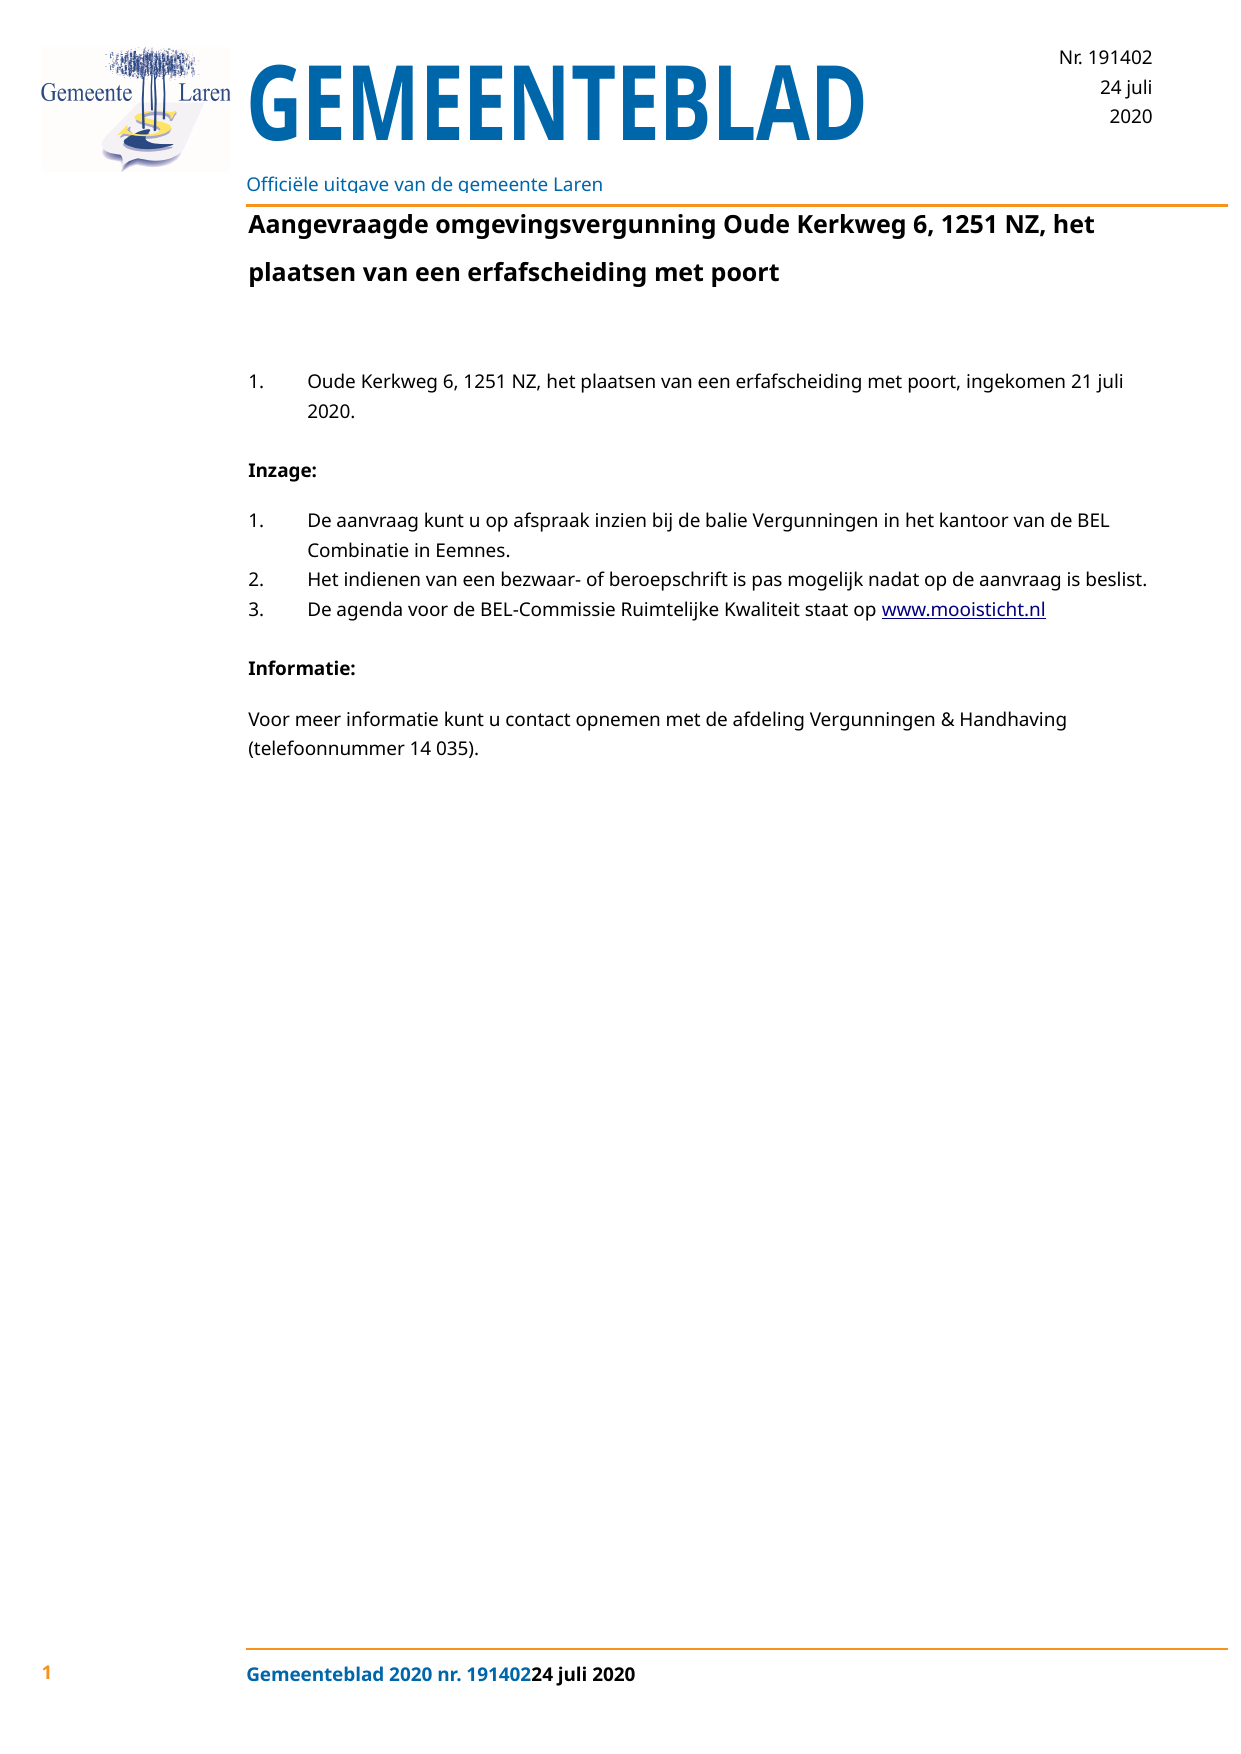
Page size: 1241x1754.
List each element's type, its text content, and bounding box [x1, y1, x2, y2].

list Het indienen van een bezwaar- of beroepschrift is pas mogelijk nadat op de aanvraag is beslist. [248, 567, 1152, 592]
list De agenda voor de BEL-Commissie Ruimtelijke Kwaliteit staat op www.mooisticht.nl [248, 596, 1152, 622]
text Voor meer informatie kunt u contact opnemen met de afdeling Vergunningen & Handhaving (telefoonnummer 14 035). [248, 706, 1152, 761]
text Informatie: [248, 655, 1152, 681]
text Inzage: [248, 457, 1152, 483]
picture [41, 47, 231, 172]
text Aangevraagde omgevingsvergunning Oude Kerkweg 6, 1251 NZ, het plaatsen van een erfafscheiding met poort [248, 207, 1152, 288]
list Oude Kerkweg 6, 1251 NZ, het plaatsen van een erfafscheiding met poort, ingekomen 21 juli 2020. [248, 368, 1152, 424]
list De aanvraag kunt u op afspraak inzien bij de balie Vergunningen in het kantoor van de BEL Combinatie in Eemnes. [248, 507, 1152, 563]
